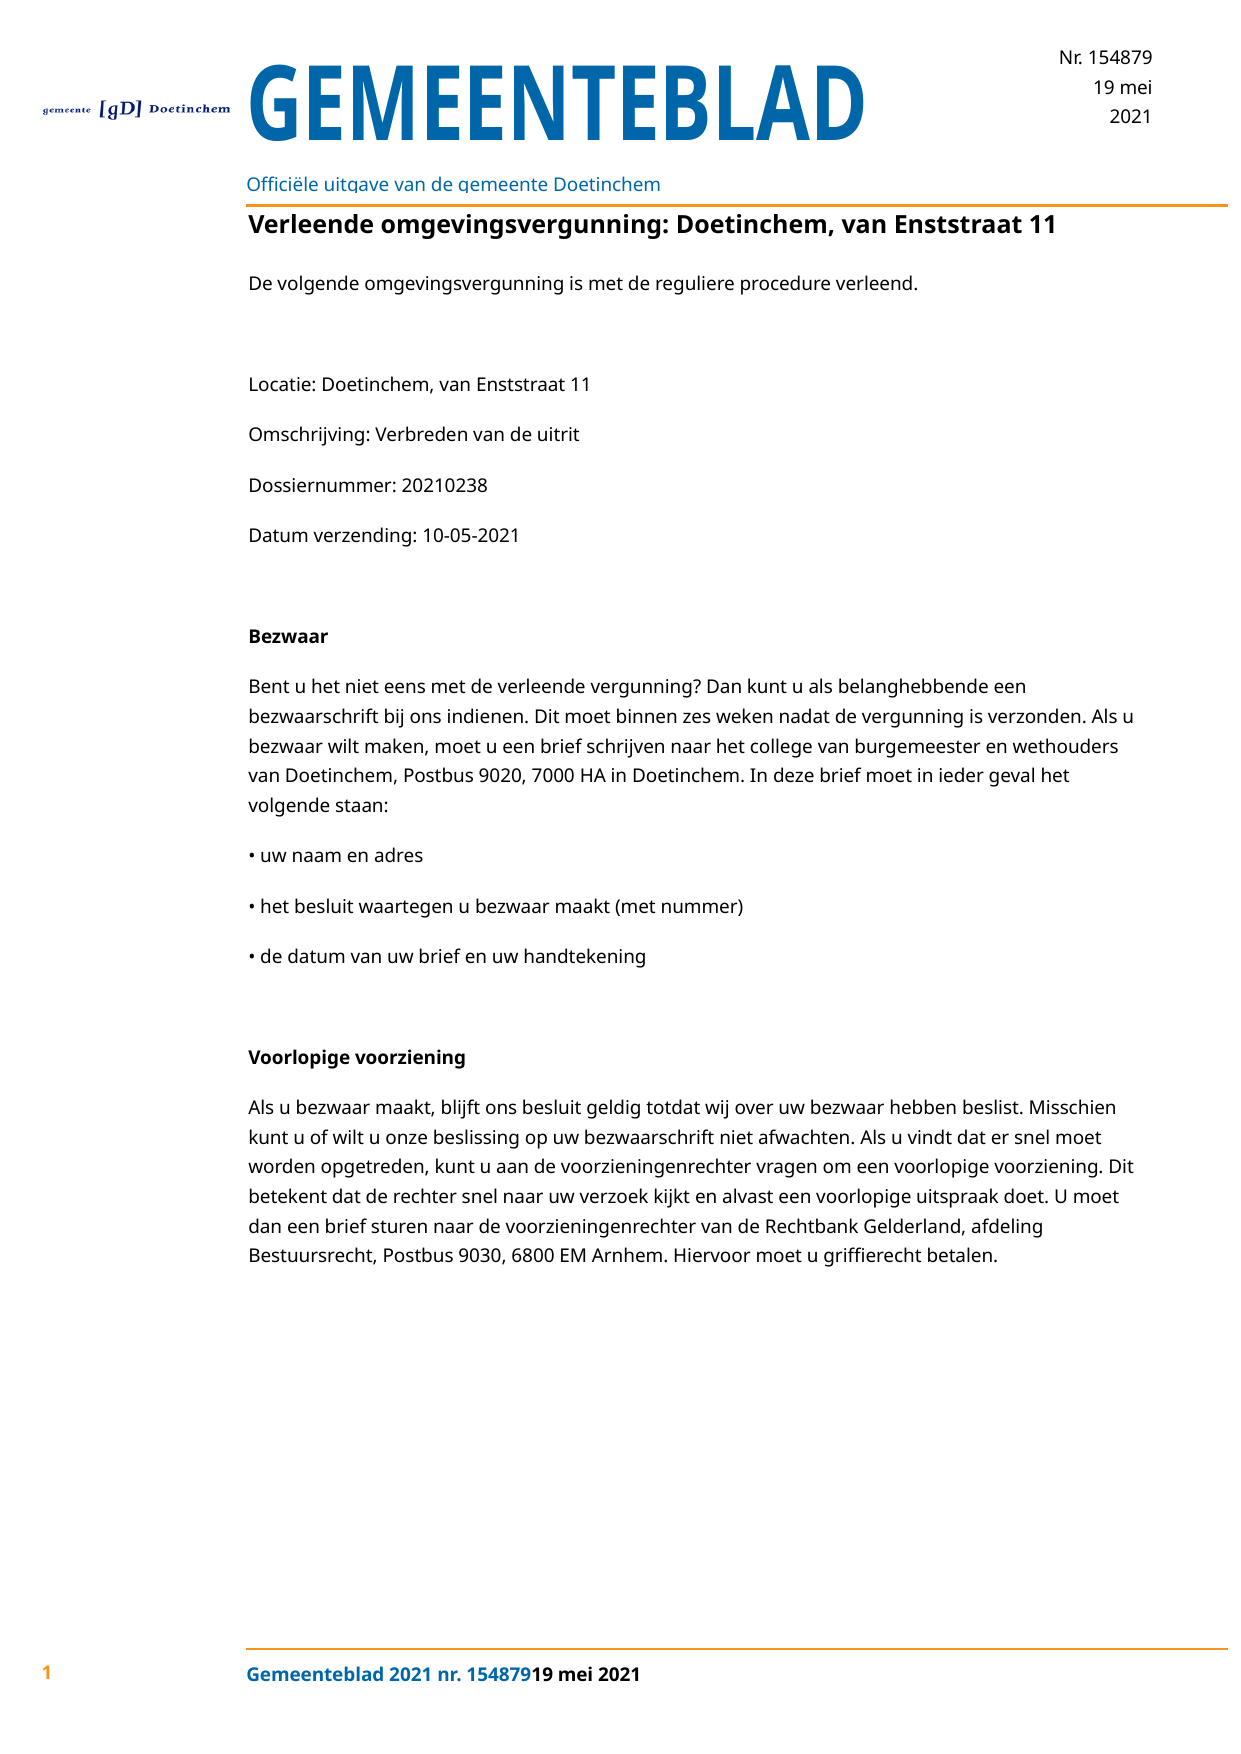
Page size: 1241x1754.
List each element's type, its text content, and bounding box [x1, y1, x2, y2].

text Voorlopige voorziening [248, 1044, 1152, 1070]
text De volgende omgevingsvergunning is met de reguliere procedure verleend. [248, 270, 1152, 296]
text Bezwaar [248, 623, 1152, 649]
text Als u bezwaar maakt, blijft ons besluit geldig totdat wij over uw bezwaar hebben beslist. Misschien kunt u of wilt u onze beslissing op uw bezwaarschrift niet afwachten. Als u vindt dat er snel moet worden opgetreden, kunt u aan de voorzieningenrechter vragen om een voorlopige voorziening. Dit betekent dat de rechter snel naar uw verzoek kijkt en alvast een voorlopige uitspraak doet. U moet dan een brief sturen naar de voorzieningenrechter van de Rechtbank Gelderland, afdeling Bestuursrecht, Postbus 9030, 6800 EM Arnhem. Hiervoor moet u griffierecht betalen. [248, 1094, 1152, 1268]
text Dossiernummer: 20210238 [248, 472, 1152, 498]
text Datum verzending: 10-05-2021 [248, 522, 1152, 548]
text • de datum van uw brief en uw handtekening [248, 943, 1152, 969]
text Bent u het niet eens met de verleende vergunning? Dan kunt u als belanghebbende een bezwaarschrift bij ons indienen. Dit moet binnen zes weken nadat de vergunning is verzonden. Als u bezwaar wilt maken, moet u een brief schrijven naar het college van burgemeester en wethouders van Doetinchem, Postbus 9020, 7000 HA in Doetinchem. In deze brief moet in ieder geval het volgende staan: [248, 674, 1152, 818]
text Locatie: Doetinchem, van Enststraat 11 [248, 371, 1152, 397]
text Omschrijving: Verbreden van de uitrit [248, 422, 1152, 447]
picture [41, 47, 231, 172]
text • het besluit waartegen u bezwaar maakt (met nummer) [248, 893, 1152, 918]
text Verleende omgevingsvergunning: Doetinchem, van Enststraat 11 [248, 207, 1152, 241]
text • uw naam en adres [248, 842, 1152, 868]
